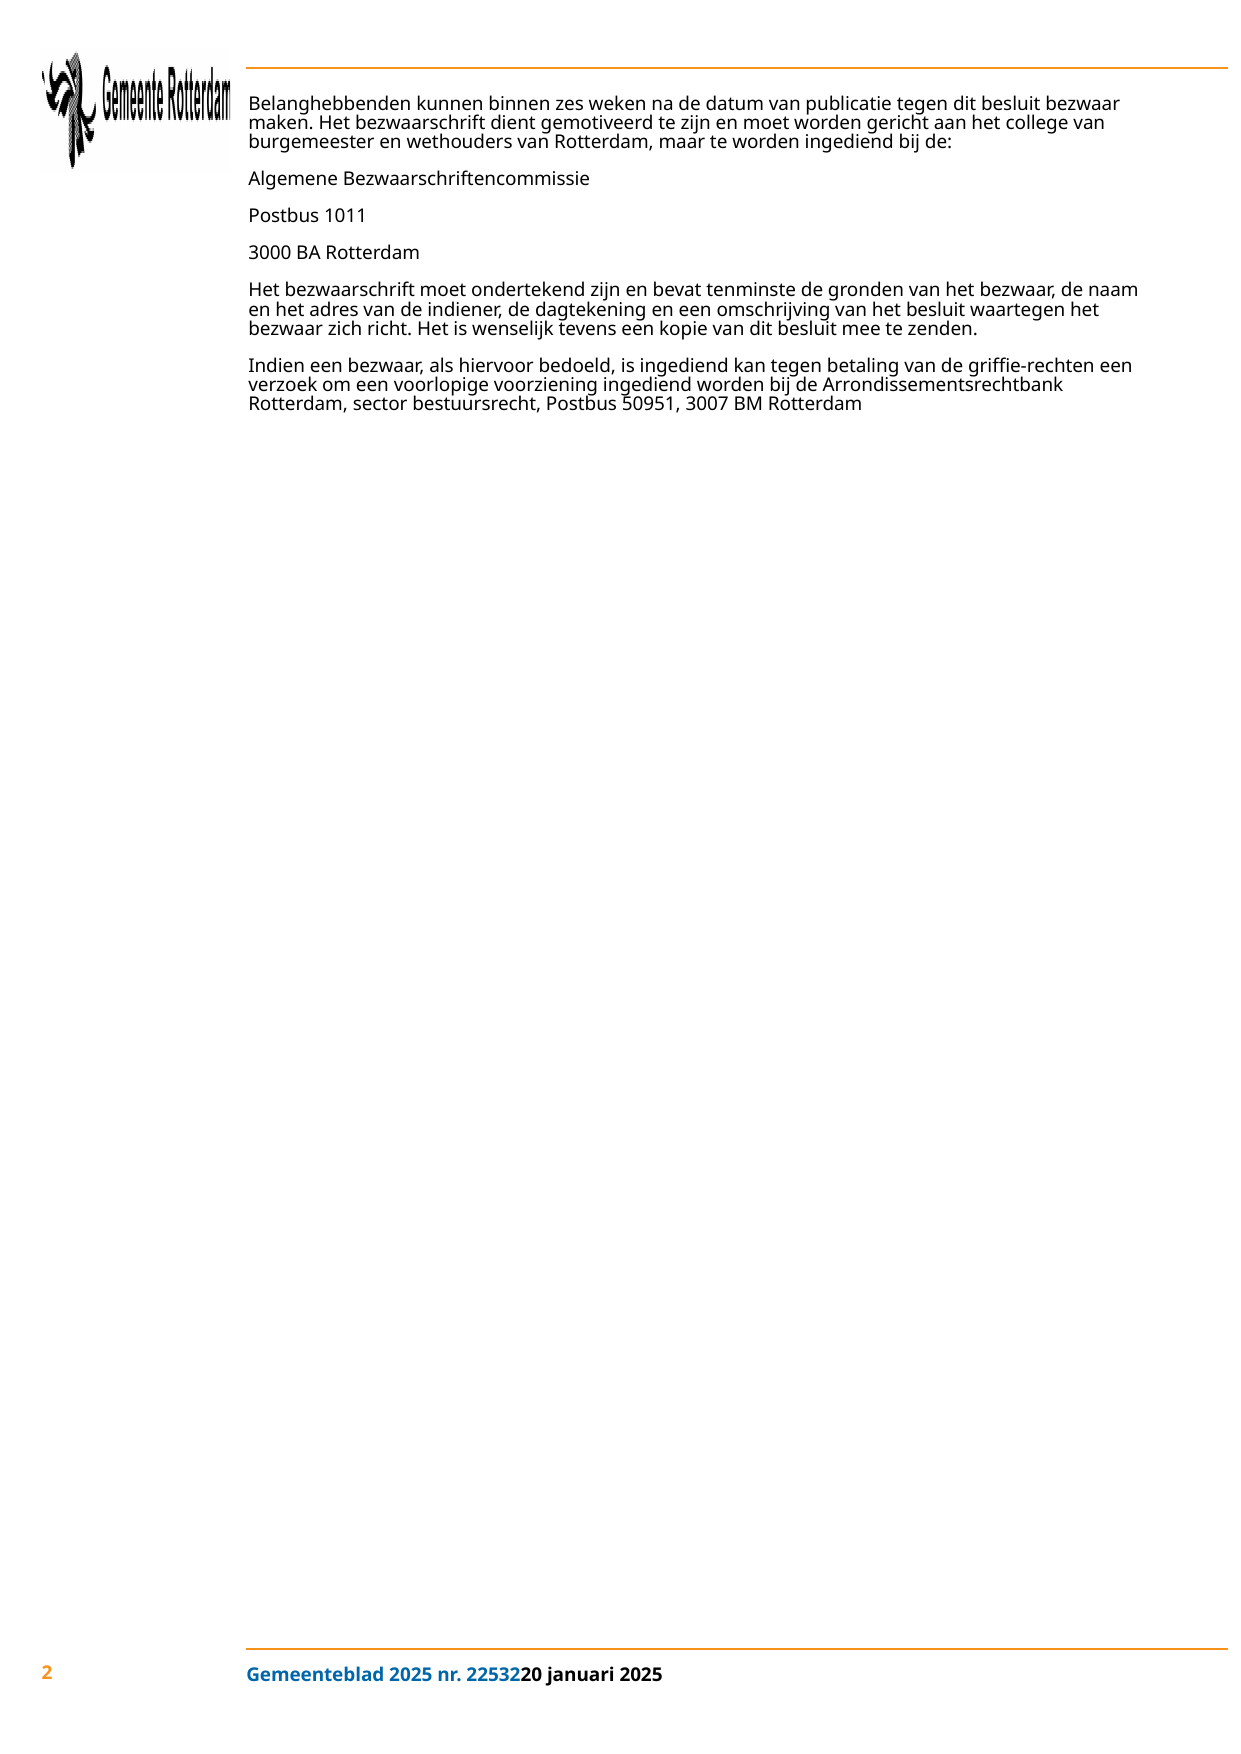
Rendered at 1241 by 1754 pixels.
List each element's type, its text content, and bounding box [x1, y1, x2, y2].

text Postbus 1011 [248, 207, 1152, 227]
text Het bezwaarschrift moet ondertekend zijn en bevat tenminste de gronden van het bezwaar, de naam en het adres van de indiener, de dagtekening en een omschrijving van het besluit waartegen het bezwaar zich richt. Het is wenselijk tevens een kopie van dit besluit mee te zenden. [248, 281, 1152, 339]
text Algemene Bezwaarschriftencommissie [248, 170, 1152, 190]
text Indien een bezwaar, als hiervoor bedoeld, is ingediend kan tegen betaling van de griffie-rechten een verzoek om een voorlopige voorziening ingediend worden bij de Arrondissementsrechtbank Rotterdam, sector bestuursrecht, Postbus 50951, 3007 BM Rotterdam [248, 357, 1152, 415]
picture [41, 47, 231, 172]
text Belanghebbenden kunnen binnen zes weken na de datum van publicatie tegen dit besluit bezwaar maken. Het bezwaarschrift dient gemotiveerd te zijn en moet worden gericht aan het college van burgemeester en wethouders van Rotterdam, maar te worden ingediend bij de: [248, 95, 1152, 153]
text 3000 BA Rotterdam [248, 244, 1152, 264]
